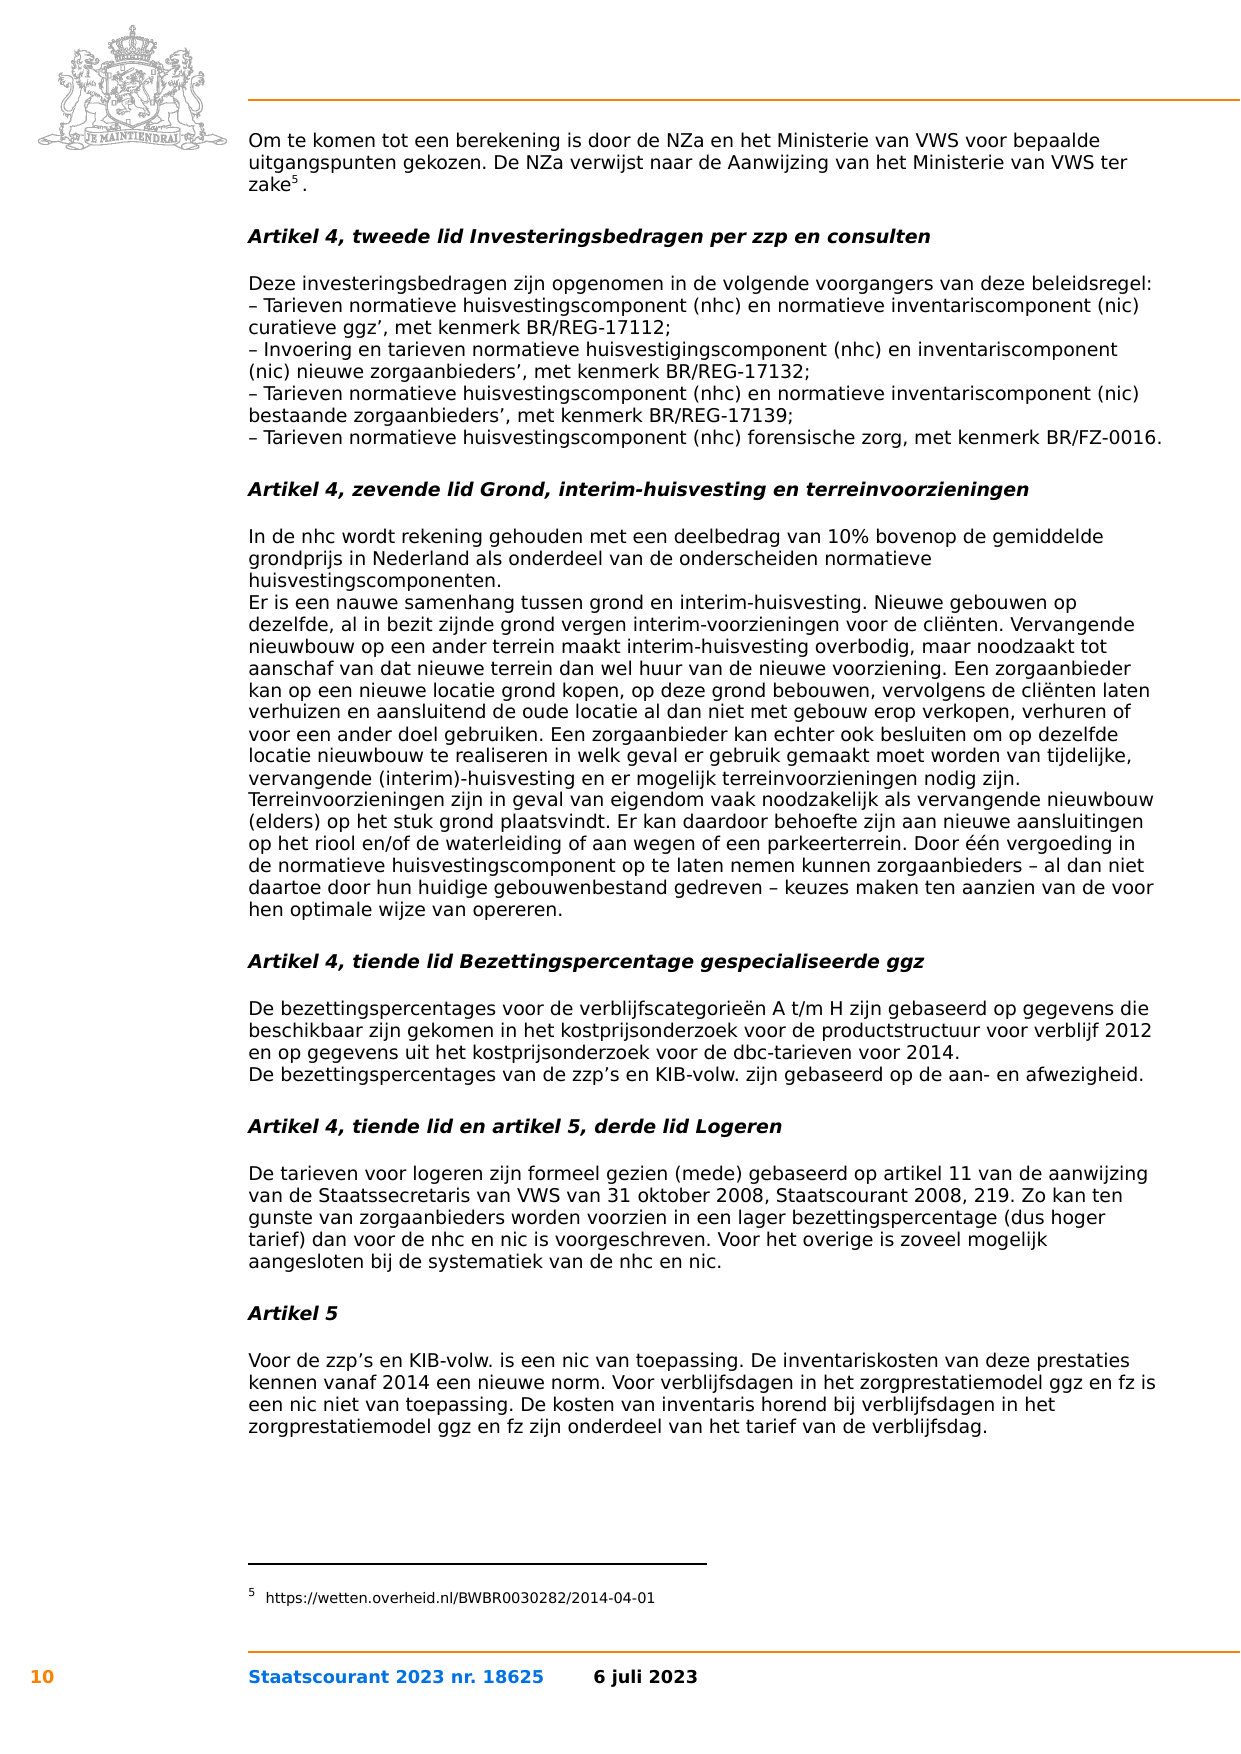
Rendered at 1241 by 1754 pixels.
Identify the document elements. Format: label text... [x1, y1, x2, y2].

subtitle Artikel 4, tweede lid Investeringsbedragen per zzp en consulten [248, 226, 1163, 248]
text In de nhc wordt rekening gehouden met een deelbedrag van 10% bovenop de gemiddelde grondprijs in Nederland als onderdeel van de onderscheiden normatieve huisvestingscomponenten. [248, 526, 1163, 592]
text De bezettingspercentages van de zzp’s en KIB-volw. zijn gebaseerd op de aan- en afwezigheid. [248, 1064, 1163, 1086]
picture [38, 25, 227, 150]
text Voor de zzp’s en KIB-volw. is een nic van toepassing. De inventariskosten van deze prestaties kennen vanaf 2014 een nieuwe norm. Voor verblijfsdagen in het zorgprestatiemodel ggz en fz is een nic niet van toepassing. De kosten van inventaris horend bij verblijfsdagen in het zorgprestatiemodel ggz en fz zijn onderdeel van het tarief van de verblijfsdag. [248, 1350, 1163, 1438]
text Om te komen tot een berekening is door de NZa en het Ministerie van VWS voor bepaalde uitgangspunten gekozen. De NZa verwijst naar de Aanwijzing van het Ministerie van VWS ter zake. [248, 130, 1163, 196]
subtitle Artikel 4, tiende lid Bezettingspercentage gespecialiseerde ggz [248, 951, 1163, 973]
text https://wetten.overheid.nl/BWBR0030282/2014-04-01 [248, 1586, 1163, 1608]
text – Tarieven normatieve huisvestingscomponent (nhc) en normatieve inventariscomponent (nic) bestaande zorgaanbieders’, met kenmerk BR/REG-17139; [248, 383, 1163, 427]
text Er is een nauwe samenhang tussen grond en interim-huisvesting. Nieuwe gebouwen op dezelfde, al in bezit zijnde grond vergen interim-voorzieningen voor de cliënten. Vervangende nieuwbouw op een ander terrein maakt interim-huisvesting overbodig, maar noodzaakt tot aanschaf van dat nieuwe terrein dan wel huur van de nieuwe voorziening. Een zorgaanbieder kan op een nieuwe locatie grond kopen, op deze grond bebouwen, vervolgens de cliënten laten verhuizen en aansluitend de oude locatie al dan niet met gebouw erop verkopen, verhuren of voor een ander doel gebruiken. Een zorgaanbieder kan echter ook besluiten om op dezelfde locatie nieuwbouw te realiseren in welk geval er gebruik gemaakt moet worden van tijdelijke, vervangende (interim)-huisvesting en er mogelijk terreinvoorzieningen nodig zijn. Terreinvoorzieningen zijn in geval van eigendom vaak noodzakelijk als vervangende nieuwbouw (elders) op het stuk grond plaatsvindt. Er kan daardoor behoefte zijn aan nieuwe aansluitingen op het riool en/of de waterleiding of aan wegen of een parkeerterrein. Door één vergoeding in de normatieve huisvestingscomponent op te laten nemen kunnen zorgaanbieders – al dan niet daartoe door hun huidige gebouwenbestand gedreven – keuzes maken ten aanzien van de voor hen optimale wijze van opereren. [248, 592, 1163, 921]
subtitle Artikel 4, tiende lid en artikel 5, derde lid Logeren [248, 1116, 1163, 1138]
text – Tarieven normatieve huisvestingscomponent (nhc) en normatieve inventariscomponent (nic) curatieve ggz’, met kenmerk BR/REG-17112; [248, 295, 1163, 339]
text – Tarieven normatieve huisvestingscomponent (nhc) forensische zorg, met kenmerk BR/FZ-0016. [248, 427, 1163, 449]
text De tarieven voor logeren zijn formeel gezien (mede) gebaseerd op artikel 11 van de aanwijzing van de Staatssecretaris van VWS van 31 oktober 2008, Staatscourant 2008, 219. Zo kan ten gunste van zorgaanbieders worden voorzien in een lager bezettingspercentage (dus hoger tarief) dan voor de nhc en nic is voorgeschreven. Voor het overige is zoveel mogelijk aangesloten bij de systematiek van de nhc en nic. [248, 1163, 1163, 1273]
subtitle Artikel 4, zevende lid Grond, interim-huisvesting en terreinvoorzieningen [248, 479, 1163, 501]
subtitle Artikel 5 [248, 1303, 1163, 1325]
text – Invoering en tarieven normatieve huisvestigingscomponent (nhc) en inventariscomponent (nic) nieuwe zorgaanbieders’, met kenmerk BR/REG-17132; [248, 339, 1163, 383]
text De bezettingspercentages voor de verblijfscategorieën A t/m H zijn gebaseerd op gegevens die beschikbaar zijn gekomen in het kostprijsonderzoek voor de productstructuur voor verblijf 2012 en op gegevens uit het kostprijsonderzoek voor de dbc-tarieven voor 2014. [248, 998, 1163, 1064]
text Deze investeringsbedragen zijn opgenomen in de volgende voorgangers van deze beleidsregel: [248, 273, 1163, 295]
